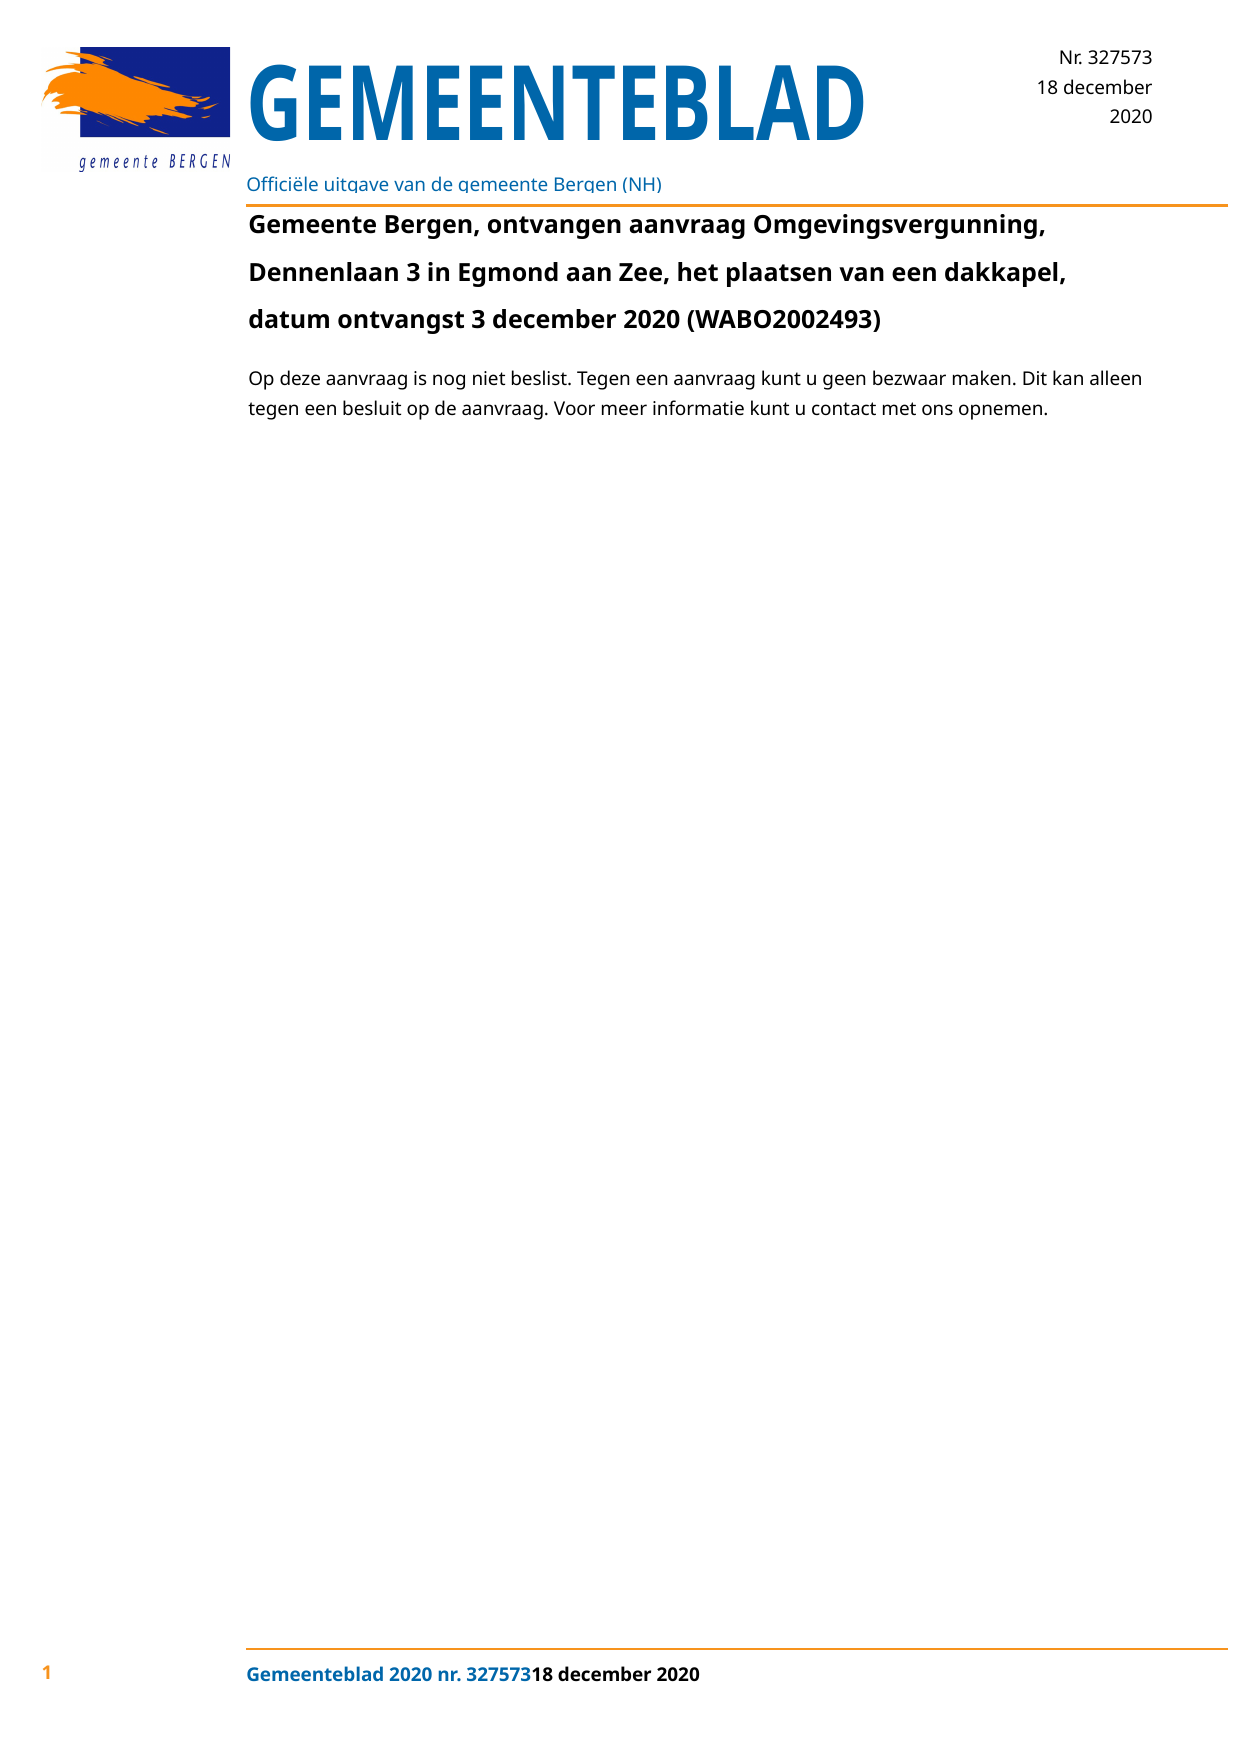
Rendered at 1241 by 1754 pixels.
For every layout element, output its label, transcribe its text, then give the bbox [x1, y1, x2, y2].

text Gemeente Bergen, ontvangen aanvraag Omgevingsvergunning, Dennenlaan 3 in Egmond aan Zee, het plaatsen van een dakkapel, datum ontvangst 3 december 2020 (WABO2002493) [248, 207, 1152, 336]
picture [41, 47, 231, 172]
text Op deze aanvraag is nog niet beslist. Tegen een aanvraag kunt u geen bezwaar maken. Dit kan alleen tegen een besluit op de aanvraag. Voor meer informatie kunt u contact met ons opnemen. [248, 366, 1152, 421]
